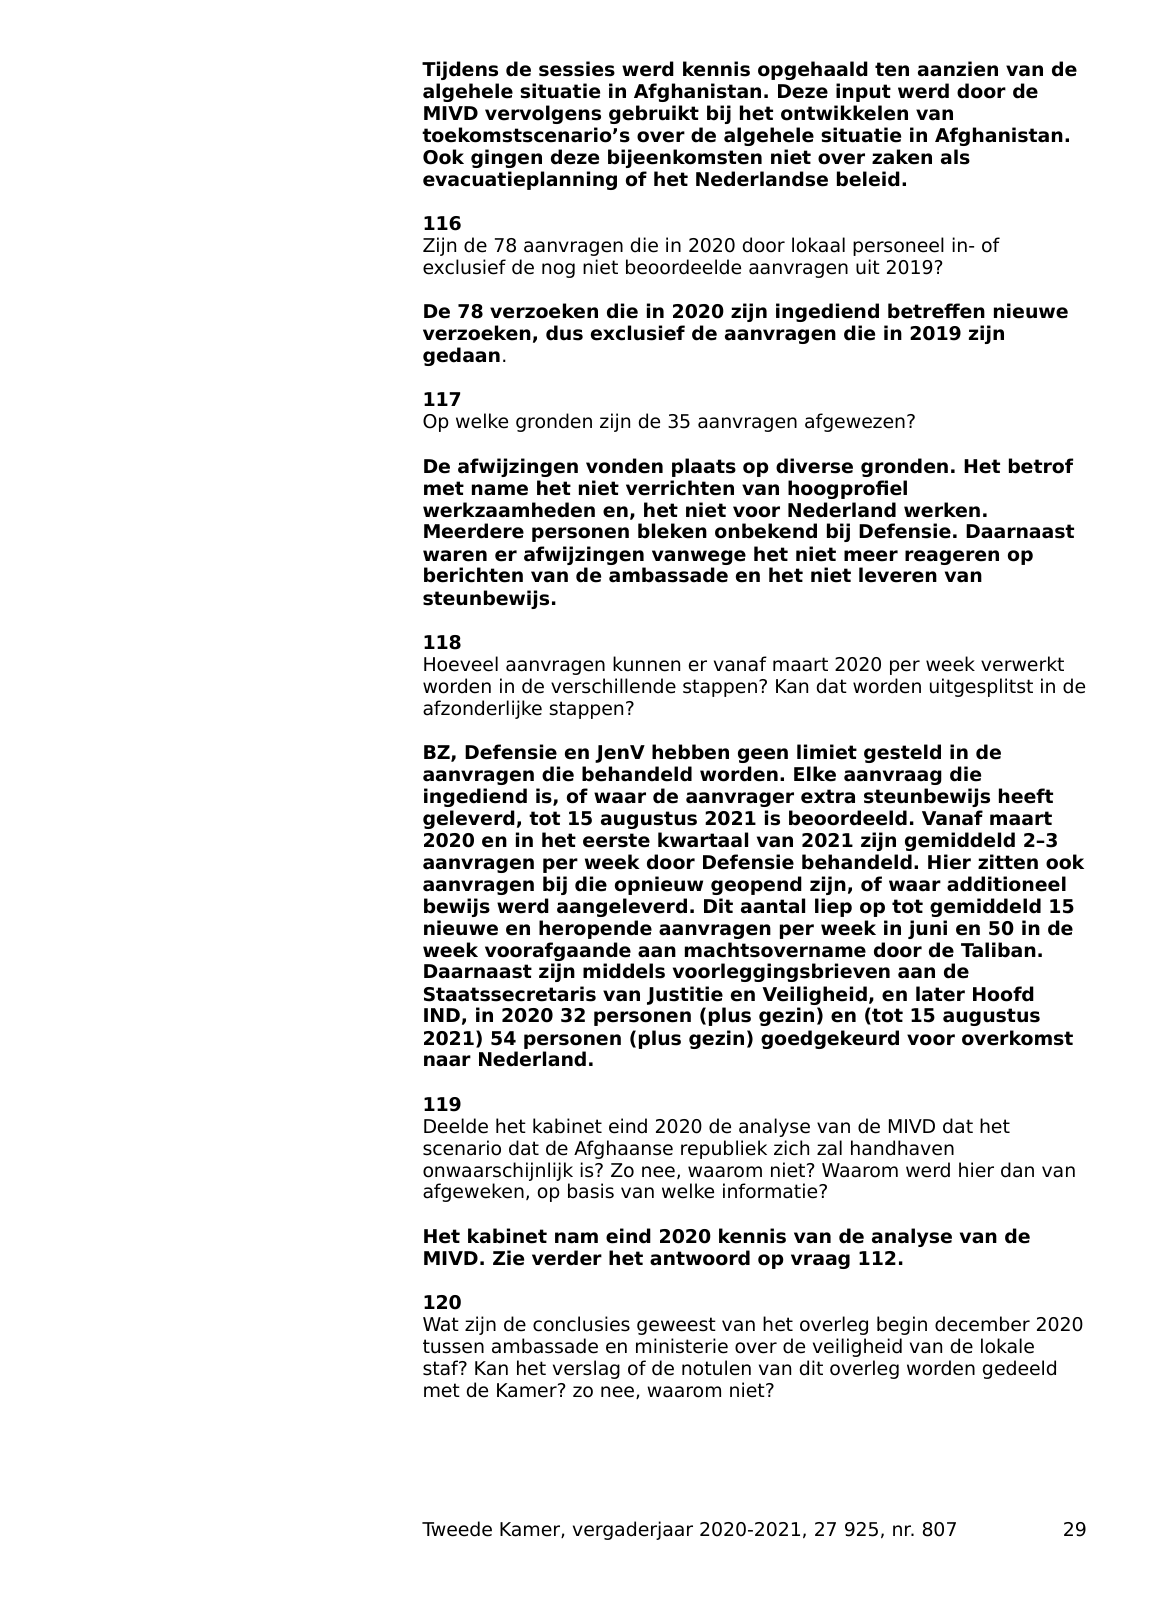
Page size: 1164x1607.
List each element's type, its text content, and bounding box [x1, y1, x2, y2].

text Deelde het kabinet eind 2020 de analyse van de MIVD dat het scenario dat de Afghaanse republiek zich zal handhaven onwaarschijnlijk is? Zo nee, waarom niet? Waarom werd hier dan van afgeweken, op basis van welke informatie? [422, 1116, 1087, 1203]
text Het kabinet nam eind 2020 kennis van de analyse van de MIVD. Zie verder het antwoord op vraag 112. [422, 1226, 1087, 1269]
text Wat zijn de conclusies geweest van het overleg begin december 2020 tussen ambassade en ministerie over de veiligheid van de lokale staf? Kan het verslag of de notulen van dit overleg worden gedeeld met de Kamer? zo nee, waarom niet? [422, 1314, 1087, 1402]
text 119 [422, 1093, 1087, 1116]
text De 78 verzoeken die in 2020 zijn ingediend betreffen nieuwe verzoeken, dus exclusief de aanvragen die in 2019 zijn gedaan. [422, 301, 1087, 367]
text Tijdens de sessies werd kennis opgehaald ten aanzien van de algehele situatie in Afghanistan. Deze input werd door de MIVD vervolgens gebruikt bij het ontwikkelen van toekomstscenario’s over de algehele situatie in Afghanistan. Ook gingen deze bijeenkomsten niet over zaken als evacuatieplanning of het Nederlandse beleid. [422, 59, 1087, 191]
text Zijn de 78 aanvragen die in 2020 door lokaal personeel in- of exclusief de nog niet beoordeelde aanvragen uit 2019? [422, 235, 1087, 279]
text 116 [422, 213, 1087, 235]
text Op welke gronden zijn de 35 aanvragen afgewezen? [422, 411, 1087, 433]
text 117 [422, 389, 1087, 411]
text BZ, Defensie en JenV hebben geen limiet gesteld in de aanvragen die behandeld worden. Elke aanvraag die ingediend is, of waar de aanvrager extra steunbewijs heeft geleverd, tot 15 augustus 2021 is beoordeeld. Vanaf maart 2020 en in het eerste kwartaal van 2021 zijn gemiddeld 2–3 aanvragen per week door Defensie behandeld. Hier zitten ook aanvragen bij die opnieuw geopend zijn, of waar additioneel bewijs werd aangeleverd. Dit aantal liep op tot gemiddeld 15 nieuwe en heropende aanvragen per week in juni en 50 in de week voorafgaande aan machtsovername door de Taliban. Daarnaast zijn middels voorleggingsbrieven aan de Staatssecretaris van Justitie en Veiligheid, en later Hoofd IND, in 2020 32 personen (plus gezin) en (tot 15 augustus 2021) 54 personen (plus gezin) goedgekeurd voor overkomst naar Nederland. [422, 742, 1087, 1071]
text 118 [422, 632, 1087, 653]
text Hoeveel aanvragen kunnen er vanaf maart 2020 per week verwerkt worden in de verschillende stappen? Kan dat worden uitgesplitst in de afzonderlijke stappen? [422, 653, 1087, 719]
text 120 [422, 1292, 1087, 1314]
text De afwijzingen vonden plaats op diverse gronden. Het betrof met name het niet verrichten van hoogprofiel werkzaamheden en, het niet voor Nederland werken. Meerdere personen bleken onbekend bij Defensie. Daarnaast waren er afwijzingen vanwege het niet meer reageren op berichten van de ambassade en het niet leveren van steunbewijs. [422, 456, 1087, 609]
